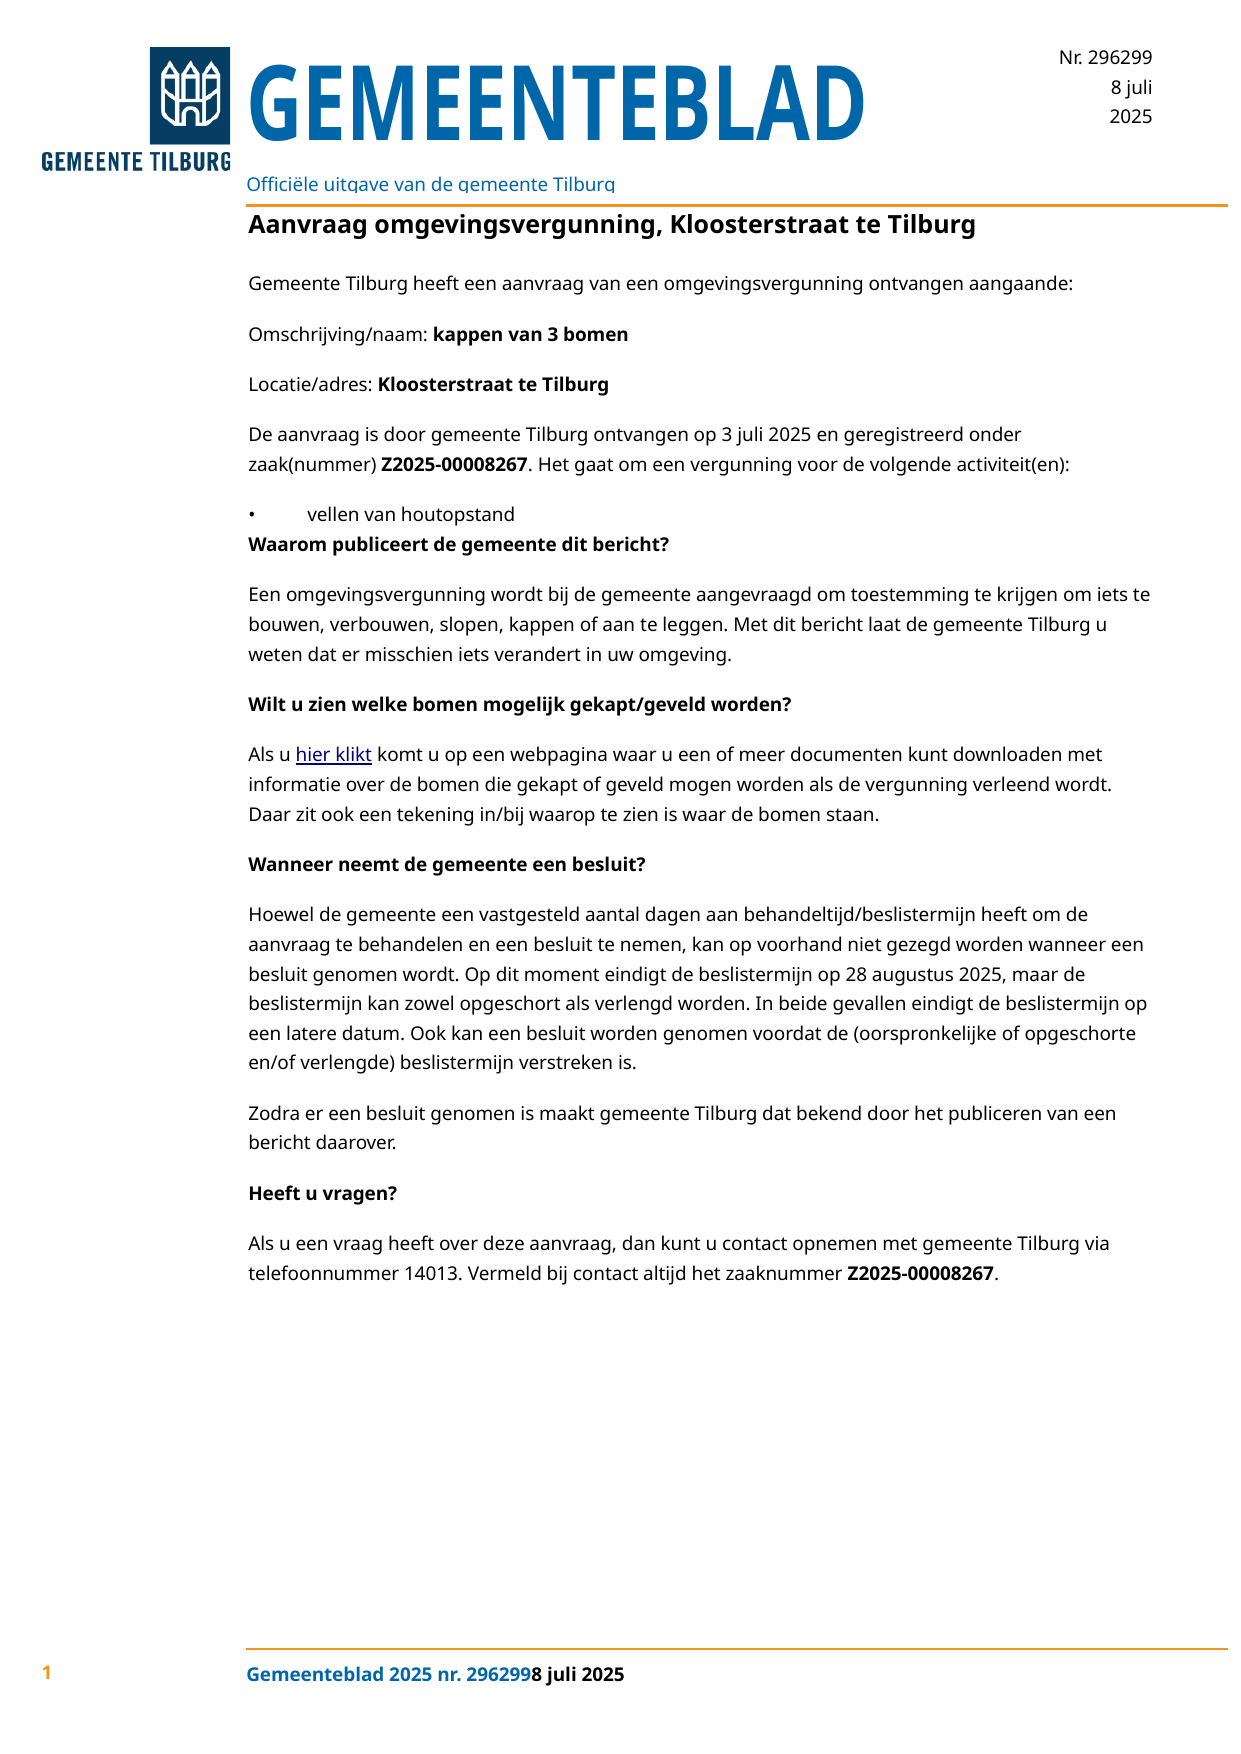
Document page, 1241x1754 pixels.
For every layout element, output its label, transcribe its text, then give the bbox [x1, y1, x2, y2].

text Omschrijving/naam: kappen van 3 bomen [248, 321, 1152, 346]
text Locatie/adres: Kloosterstraat te Tilburg [248, 371, 1152, 397]
text Als u een vraag heeft over deze aanvraag, dan kunt u contact opnemen met gemeente Tilburg via telefoonnummer 14013. Vermeld bij contact altijd het zaaknummer Z2025-00008267. [248, 1230, 1152, 1286]
text Gemeente Tilburg heeft een aanvraag van een omgevingsvergunning ontvangen aangaande: [248, 270, 1152, 296]
text Heeft u vragen? [248, 1180, 1152, 1206]
text Een omgevingsvergunning wordt bij de gemeente aangevraagd om toestemming te krijgen om iets te bouwen, verbouwen, slopen, kappen of aan te leggen. Met dit bericht laat de gemeente Tilburg u weten dat er misschien iets verandert in uw omgeving. [248, 582, 1152, 666]
text Hoewel de gemeente een vastgesteld aantal dagen aan behandeltijd/beslistermijn heeft om de aanvraag te behandelen en een besluit te nemen, kan op voorhand niet gezegd worden wanneer een besluit genomen wordt. Op dit moment eindigt de beslistermijn op 28 augustus 2025, maar de beslistermijn kan zowel opgeschort als verlengd worden. In beide gevallen eindigt de beslistermijn op een latere datum. Ook kan een besluit worden genomen voordat de (oorspronkelijke of opgeschorte en/of verlengde) beslistermijn verstreken is. [248, 902, 1152, 1075]
text De aanvraag is door gemeente Tilburg ontvangen op 3 juli 2025 en geregistreerd onder zaak(nummer) Z2025-00008267. Het gaat om een vergunning voor de volgende activiteit(en): [248, 422, 1152, 477]
text Als u hier klikt komt u op een webpagina waar u een of meer documenten kunt downloaden met informatie over de bomen die gekapt of geveld mogen worden als de vergunning verleend wordt. Daar zit ook een tekening in/bij waarop te zien is waar de bomen staan. [248, 742, 1152, 826]
text Zodra er een besluit genomen is maakt gemeente Tilburg dat bekend door het publiceren van een bericht daarover. [248, 1100, 1152, 1155]
text Wilt u zien welke bomen mogelijk gekapt/geveld worden? [248, 691, 1152, 717]
text Aanvraag omgevingsvergunning, Kloosterstraat te Tilburg [248, 207, 1152, 241]
text Wanneer neemt de gemeente een besluit? [248, 851, 1152, 877]
picture [41, 47, 231, 172]
text Waarom publiceert de gemeente dit bericht? [248, 531, 1152, 557]
list vellen van houtopstand [248, 502, 1152, 527]
